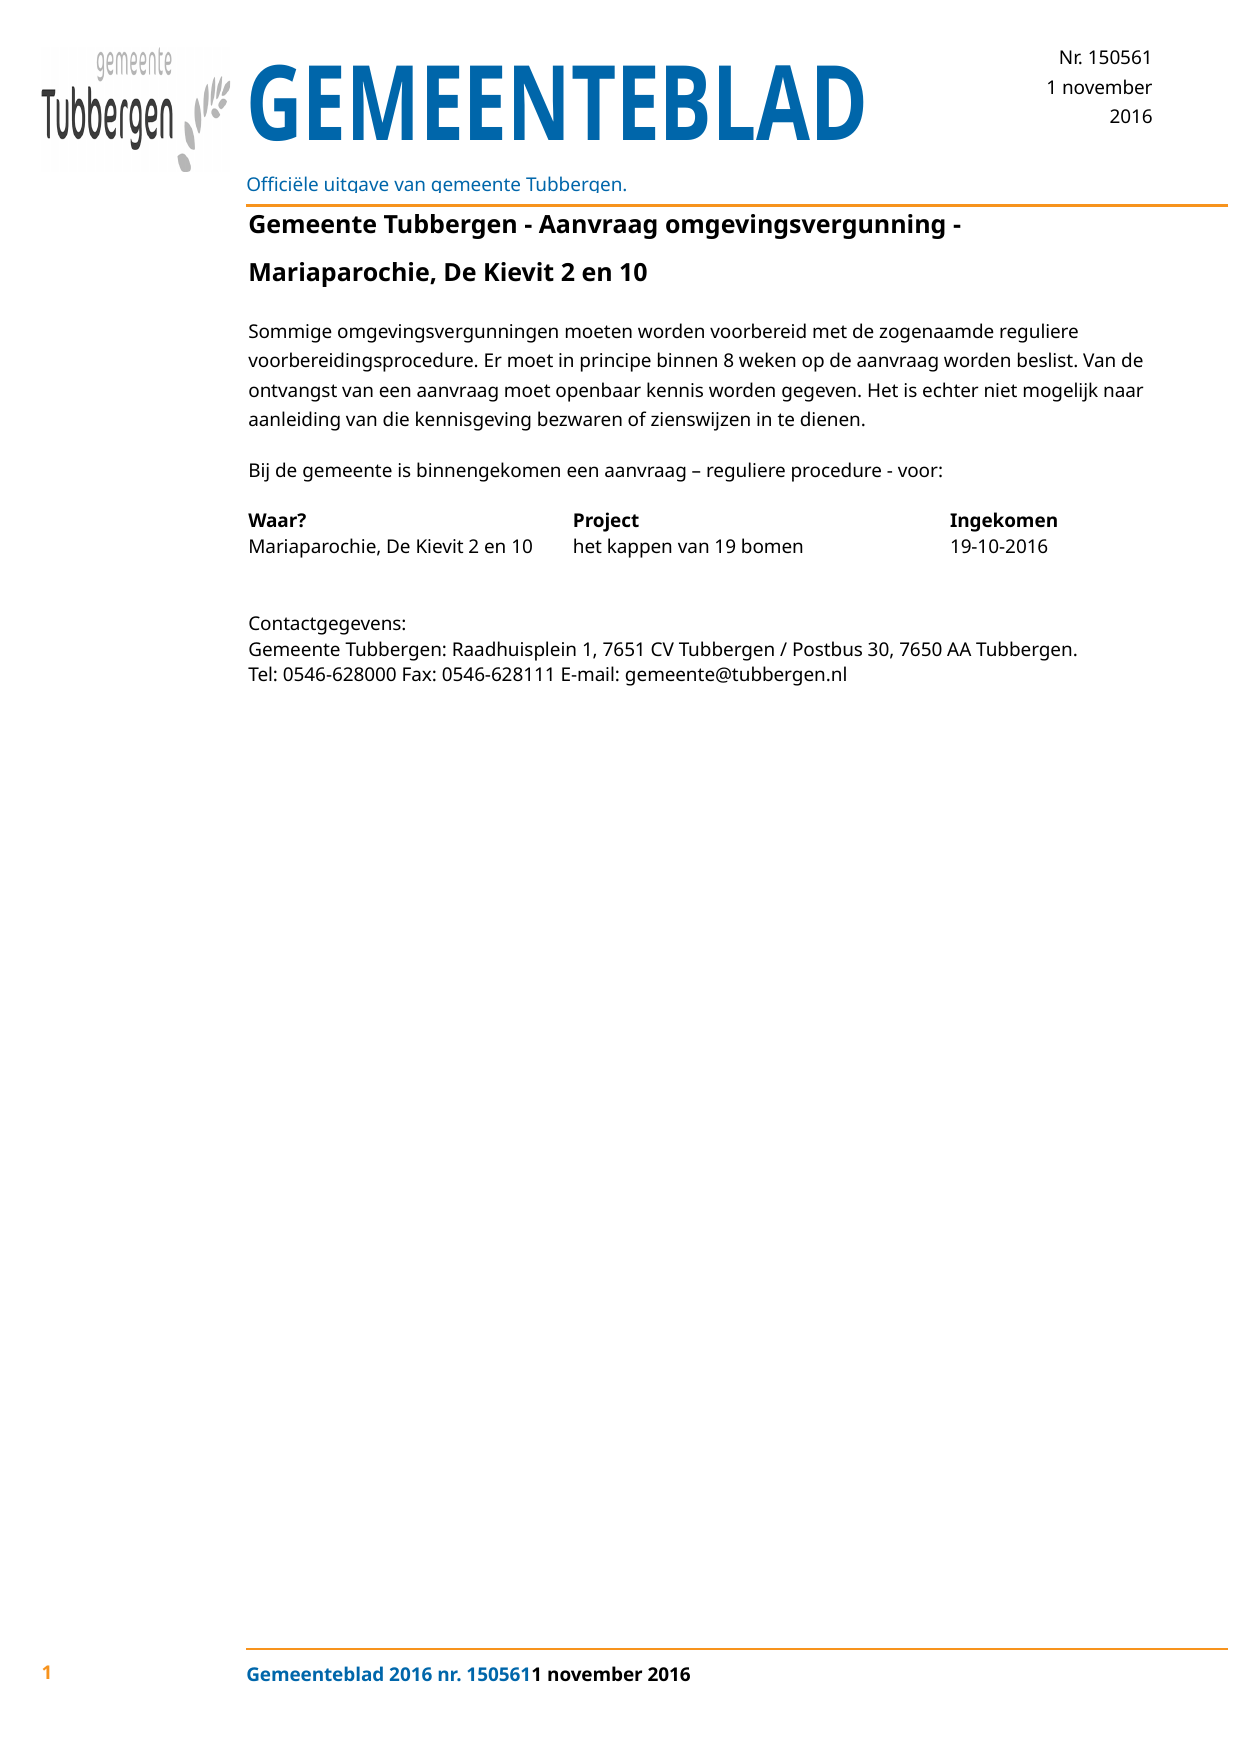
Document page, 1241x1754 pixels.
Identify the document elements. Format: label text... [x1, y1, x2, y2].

table_header Waar? [248, 508, 573, 533]
table_cell het kappen van 19 bomen [573, 533, 950, 559]
text Bij de gemeente is binnengekomen een aanvraag – reguliere procedure - voor: [248, 457, 1152, 483]
table_cell 19-10-2016 [950, 533, 1152, 559]
table_header Ingekomen [950, 508, 1152, 533]
text Contactgegevens: [248, 610, 1152, 636]
text Tel: 0546-628000 Fax: 0546-628111 E-mail: gemeente@tubbergen.nl [248, 662, 1152, 687]
text Sommige omgevingsvergunningen moeten worden voorbereid met de zogenaamde reguliere voorbereidingsprocedure. Er moet in principe binnen 8 weken op de aanvraag worden beslist. Van de ontvangst van een aanvraag moet openbaar kennis worden gegeven. Het is echter niet mogelijk naar aanleiding van die kennisgeving bezwaren of zienswijzen in te dienen. [248, 318, 1152, 432]
picture [41, 47, 231, 172]
text Gemeente Tubbergen: Raadhuisplein 1, 7651 CV Tubbergen / Postbus 30, 7650 AA Tubbergen. [248, 636, 1152, 662]
table_cell Mariaparochie, De Kievit 2 en 10 [248, 533, 573, 559]
table_header Project [573, 508, 950, 533]
text Gemeente Tubbergen - Aanvraag omgevingsvergunning - Mariaparochie, De Kievit 2 en 10 [248, 207, 1152, 288]
